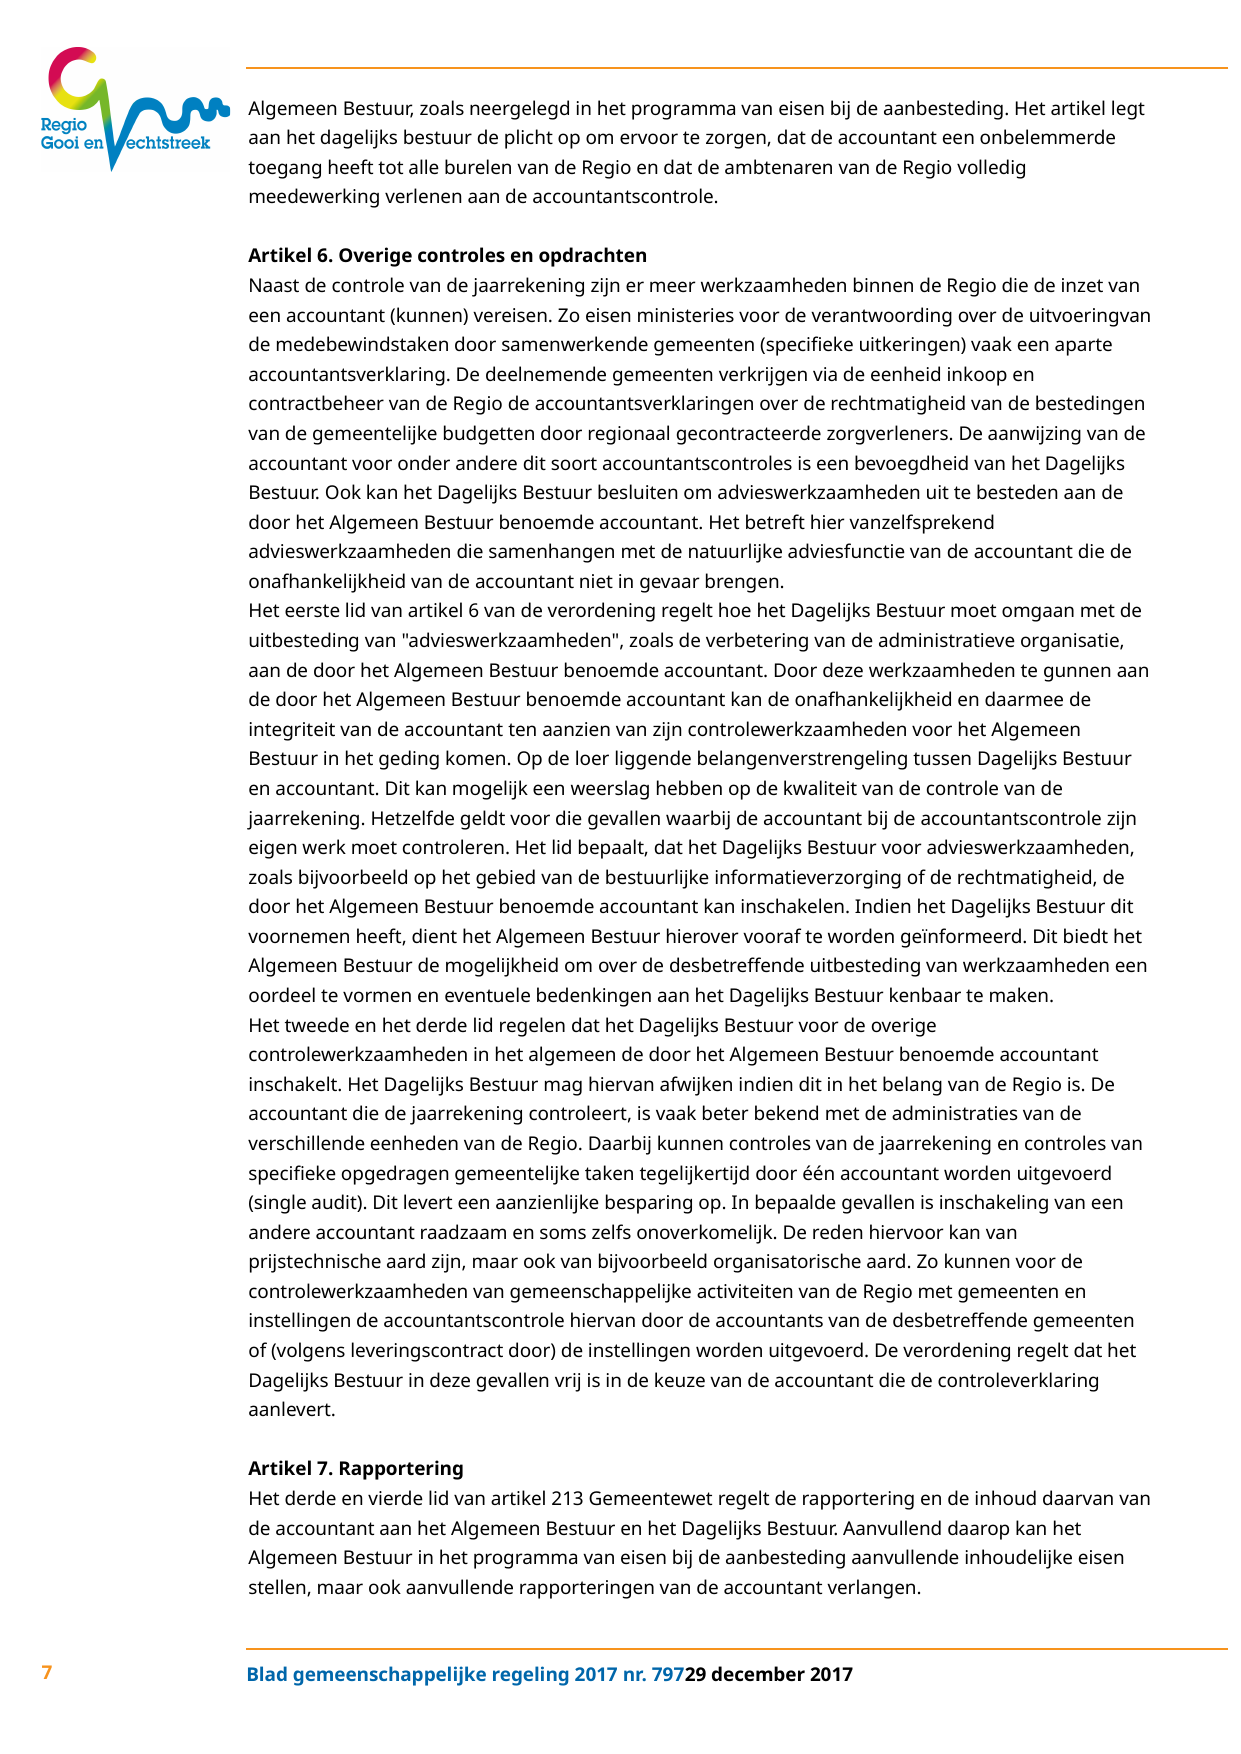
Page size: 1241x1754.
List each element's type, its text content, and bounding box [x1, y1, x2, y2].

text Het eerste lid van artikel 6 van de verordening regelt hoe het Dagelijks Bestuur moet omgaan met de uitbesteding van "advieswerkzaamheden", zoals de verbetering van de administratieve organisatie, aan de door het Algemeen Bestuur benoemde accountant. Door deze werkzaamheden te gunnen aan de door het Algemeen Bestuur benoemde accountant kan de onafhankelijkheid en daarmee de integriteit van de accountant ten aanzien van zijn controlewerkzaamheden voor het Algemeen Bestuur in het geding komen. Op de loer liggende belangenverstrengeling tussen Dagelijks Bestuur en accountant. Dit kan mogelijk een weerslag hebben op de kwaliteit van de controle van de jaarrekening. Hetzelfde geldt voor die gevallen waarbij de accountant bij de accountantscontrole zijn eigen werk moet controleren. Het lid bepaalt, dat het Dagelijks Bestuur voor advieswerkzaamheden, zoals bijvoorbeeld op het gebied van de bestuurlijke informatieverzorging of de rechtmatigheid, de door het Algemeen Bestuur benoemde accountant kan inschakelen. Indien het Dagelijks Bestuur dit voornemen heeft, dient het Algemeen Bestuur hierover vooraf te worden geïnformeerd. Dit biedt het Algemeen Bestuur de mogelijkheid om over de desbetreffende uitbesteding van werkzaamheden een oordeel te vormen en eventuele bedenkingen aan het Dagelijks Bestuur kenbaar te maken. [248, 598, 1152, 1008]
text Artikel 7. Rapportering [248, 1456, 1152, 1481]
picture [113, 110, 231, 172]
picture [41, 47, 231, 172]
text Naast de controle van de jaarrekening zijn er meer werkzaamheden binnen de Regio die de inzet van een accountant (kunnen) vereisen. Zo eisen ministeries voor de verantwoording over de uitvoeringvan de medebewindstaken door samenwerkende gemeenten (specifieke uitkeringen) vaak een aparte accountantsverklaring. De deelnemende gemeenten verkrijgen via de eenheid inkoop en contractbeheer van de Regio de accountantsverklaringen over de rechtmatigheid van de bestedingen van de gemeentelijke budgetten door regionaal gecontracteerde zorgverleners. De aanwijzing van de accountant voor onder andere dit soort accountantscontroles is een bevoegdheid van het Dagelijks Bestuur. Ook kan het Dagelijks Bestuur besluiten om advieswerkzaamheden uit te besteden aan de door het Algemeen Bestuur benoemde accountant. Het betreft hier vanzelfsprekend advieswerkzaamheden die samenhangen met de natuurlijke adviesfunctie van de accountant die de onafhankelijkheid van de accountant niet in gevaar brengen. [248, 272, 1152, 594]
text Artikel 6. Overige controles en opdrachten [248, 243, 1152, 268]
text Het tweede en het derde lid regelen dat het Dagelijks Bestuur voor de overige controlewerkzaamheden in het algemeen de door het Algemeen Bestuur benoemde accountant inschakelt. Het Dagelijks Bestuur mag hiervan afwijken indien dit in het belang van de Regio is. De accountant die de jaarrekening controleert, is vaak beter bekend met de administraties van de verschillende eenheden van de Regio. Daarbij kunnen controles van de jaarrekening en controles van specifieke opgedragen gemeentelijke taken tegelijkertijd door één accountant worden uitgevoerd (single audit). Dit levert een aanzienlijke besparing op. In bepaalde gevallen is inschakeling van een andere accountant raadzaam en soms zelfs onoverkomelijk. De reden hiervoor kan van prijstechnische aard zijn, maar ook van bijvoorbeeld organisatorische aard. Zo kunnen voor de controlewerkzaamheden van gemeenschappelijke activiteiten van de Regio met gemeenten en instellingen de accountantscontrole hiervan door de accountants van de desbetreffende gemeenten of (volgens leveringscontract door) de instellingen worden uitgevoerd. De verordening regelt dat het Dagelijks Bestuur in deze gevallen vrij is in de keuze van de accountant die de controleverklaring aanlevert. [248, 1012, 1152, 1422]
text Het derde en vierde lid van artikel 213 Gemeentewet regelt de rapportering en de inhoud daarvan van de accountant aan het Algemeen Bestuur en het Dagelijks Bestuur. Aanvullend daarop kan het Algemeen Bestuur in het programma van eisen bij de aanbesteding aanvullende inhoudelijke eisen stellen, maar ook aanvullende rapporteringen van de accountant verlangen. [248, 1485, 1152, 1600]
text Algemeen Bestuur, zoals neergelegd in het programma van eisen bij de aanbesteding. Het artikel legt aan het dagelijks bestuur de plicht op om ervoor te zorgen, dat de accountant een onbelemmerde toegang heeft tot alle burelen van de Regio en dat de ambtenaren van de Regio volledig meedewerking verlenen aan de accountantscontrole. [248, 95, 1152, 209]
